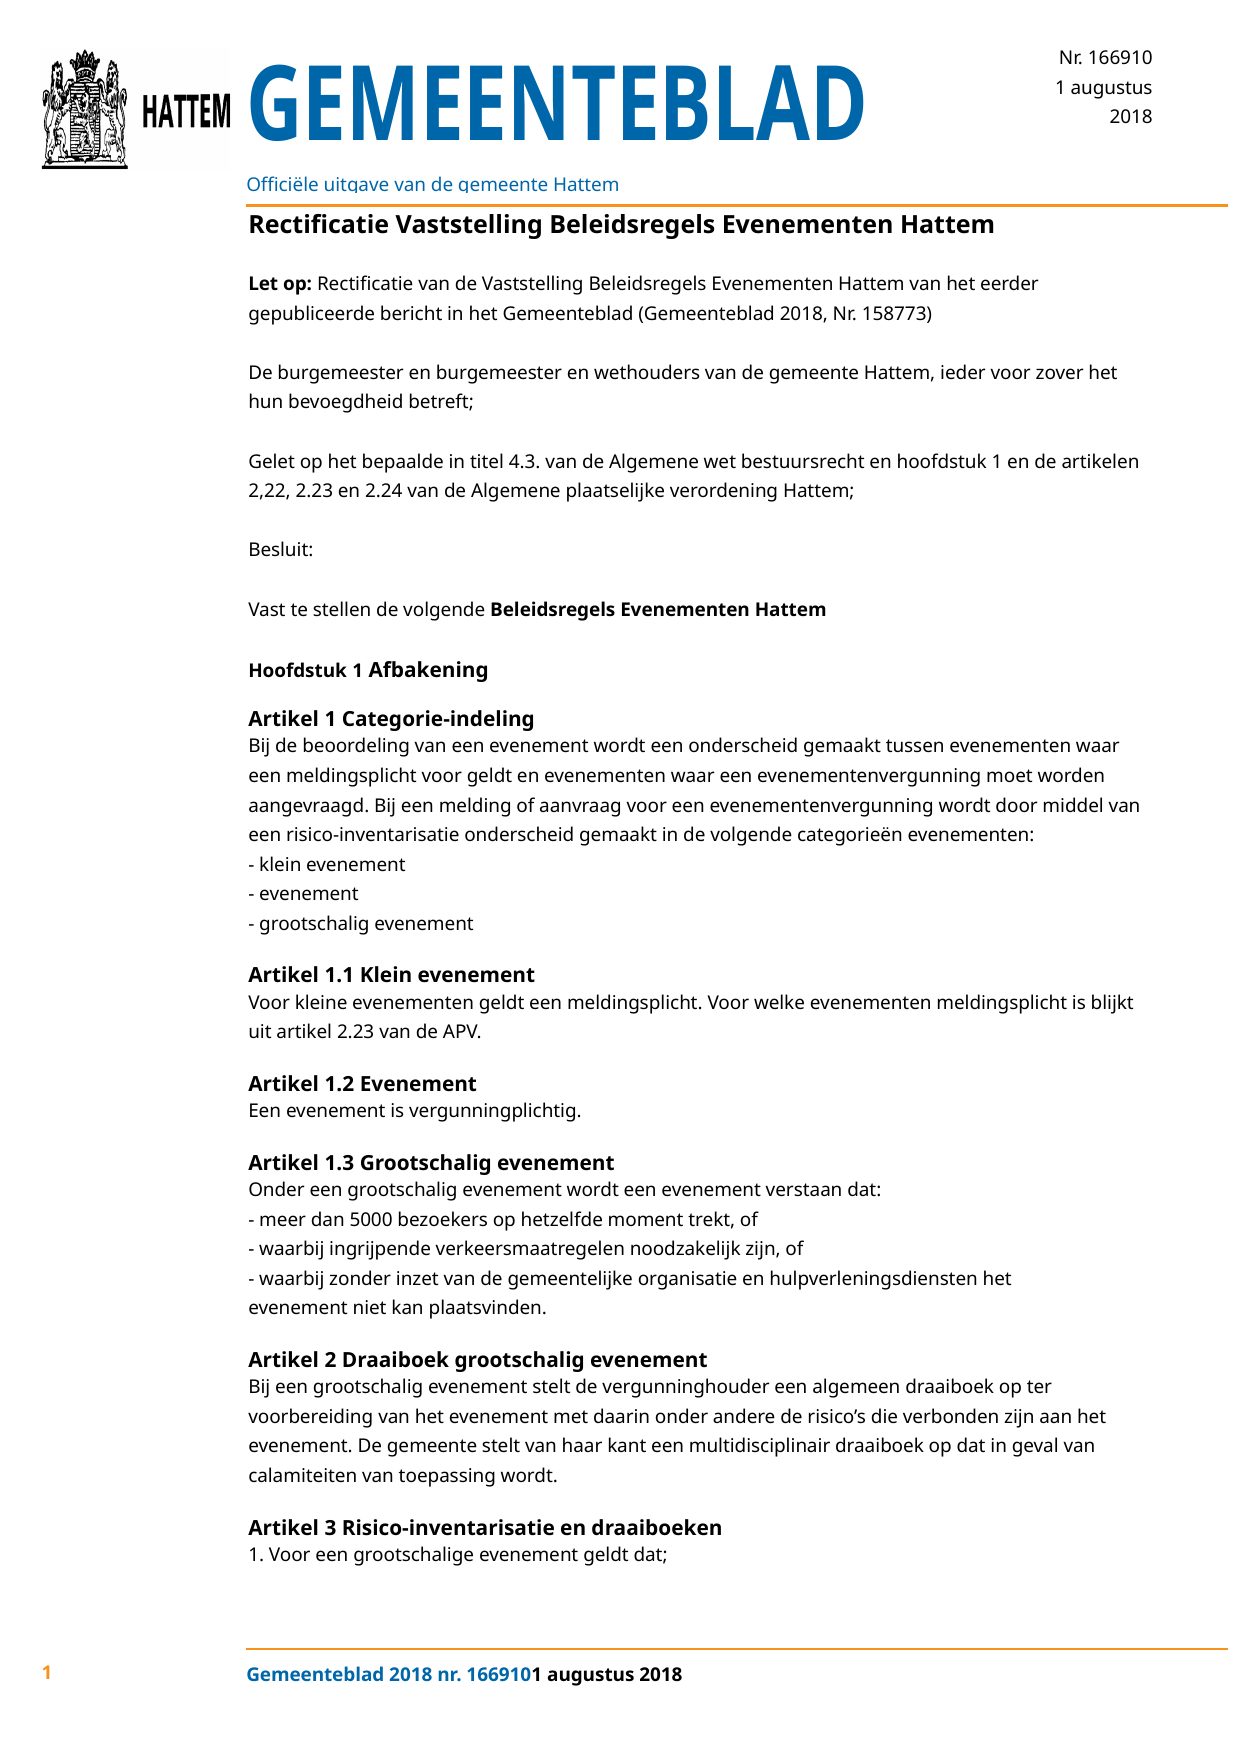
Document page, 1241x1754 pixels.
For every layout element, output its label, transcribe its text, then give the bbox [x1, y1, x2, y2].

text Artikel 1 Categorie-indeling [248, 704, 1152, 733]
text Hoofdstuk 1 Afbakening [248, 655, 1152, 683]
text - grootschalig evenement [248, 910, 1152, 936]
picture [41, 47, 231, 172]
text Een evenement is vergunningplichtig. [248, 1097, 1152, 1123]
text Artikel 1.2 Evenement [248, 1069, 1152, 1097]
text Vast te stellen de volgende Beleidsregels Evenementen Hattem [248, 596, 1152, 621]
text Artikel 3 Risico-inventarisatie en draaiboeken [248, 1513, 1152, 1541]
text voorbereiding van het evenement met daarin onder andere de risico’s die verbonden zijn aan het evenement. De gemeente stelt van haar kant een multidisciplinair draaiboek op dat in geval van calamiteiten van toepassing wordt. [248, 1403, 1152, 1488]
text Bij een grootschalig evenement stelt de vergunninghouder een algemeen draaiboek op ter [248, 1373, 1152, 1399]
text - meer dan 5000 bezoekers op hetzelfde moment trekt, of [248, 1206, 1152, 1232]
text - waarbij zonder inzet van de gemeentelijke organisatie en hulpverleningsdiensten het [248, 1265, 1152, 1291]
text - waarbij ingrijpende verkeersmaatregelen noodzakelijk zijn, of [248, 1235, 1152, 1261]
text Gelet op het bepaalde in titel 4.3. van de Algemene wet bestuursrecht en hoofdstuk 1 en de artikelen 2,22, 2.23 en 2.24 van de Algemene plaatselijke verordening Hattem; [248, 448, 1152, 503]
text Let op: Rectificatie van de Vaststelling Beleidsregels Evenementen Hattem van het eerder gepubliceerde bericht in het Gemeenteblad (Gemeenteblad 2018, Nr. 158773) [248, 270, 1152, 326]
text Onder een grootschalig evenement wordt een evenement verstaan dat: [248, 1176, 1152, 1202]
text Rectificatie Vaststelling Beleidsregels Evenementen Hattem [248, 207, 1152, 241]
text De burgemeester en burgemeester en wethouders van de gemeente Hattem, ieder voor zover het hun bevoegdheid betreft; [248, 359, 1152, 414]
text - evenement [248, 881, 1152, 906]
text Artikel 1.1 Klein evenement [248, 961, 1152, 989]
text - klein evenement [248, 851, 1152, 877]
text 1. Voor een grootschalige evenement geldt dat; [248, 1541, 1152, 1567]
text evenement niet kan plaatsvinden. [248, 1294, 1152, 1320]
text Artikel 1.3 Grootschalig evenement [248, 1148, 1152, 1176]
text Besluit: [248, 537, 1152, 562]
text Bij de beoordeling van een evenement wordt een onderscheid gemaakt tussen evenementen waar een meldingsplicht voor geldt en evenementen waar een evenementenvergunning moet worden aangevraagd. Bij een melding of aanvraag voor een evenementenvergunning wordt door middel van een risico-inventarisatie onderscheid gemaakt in de volgende categorieën evenementen: [248, 733, 1152, 847]
text Voor kleine evenementen geldt een meldingsplicht. Voor welke evenementen meldingsplicht is blijkt uit artikel 2.23 van de APV. [248, 989, 1152, 1044]
text Artikel 2 Draaiboek grootschalig evenement [248, 1345, 1152, 1373]
